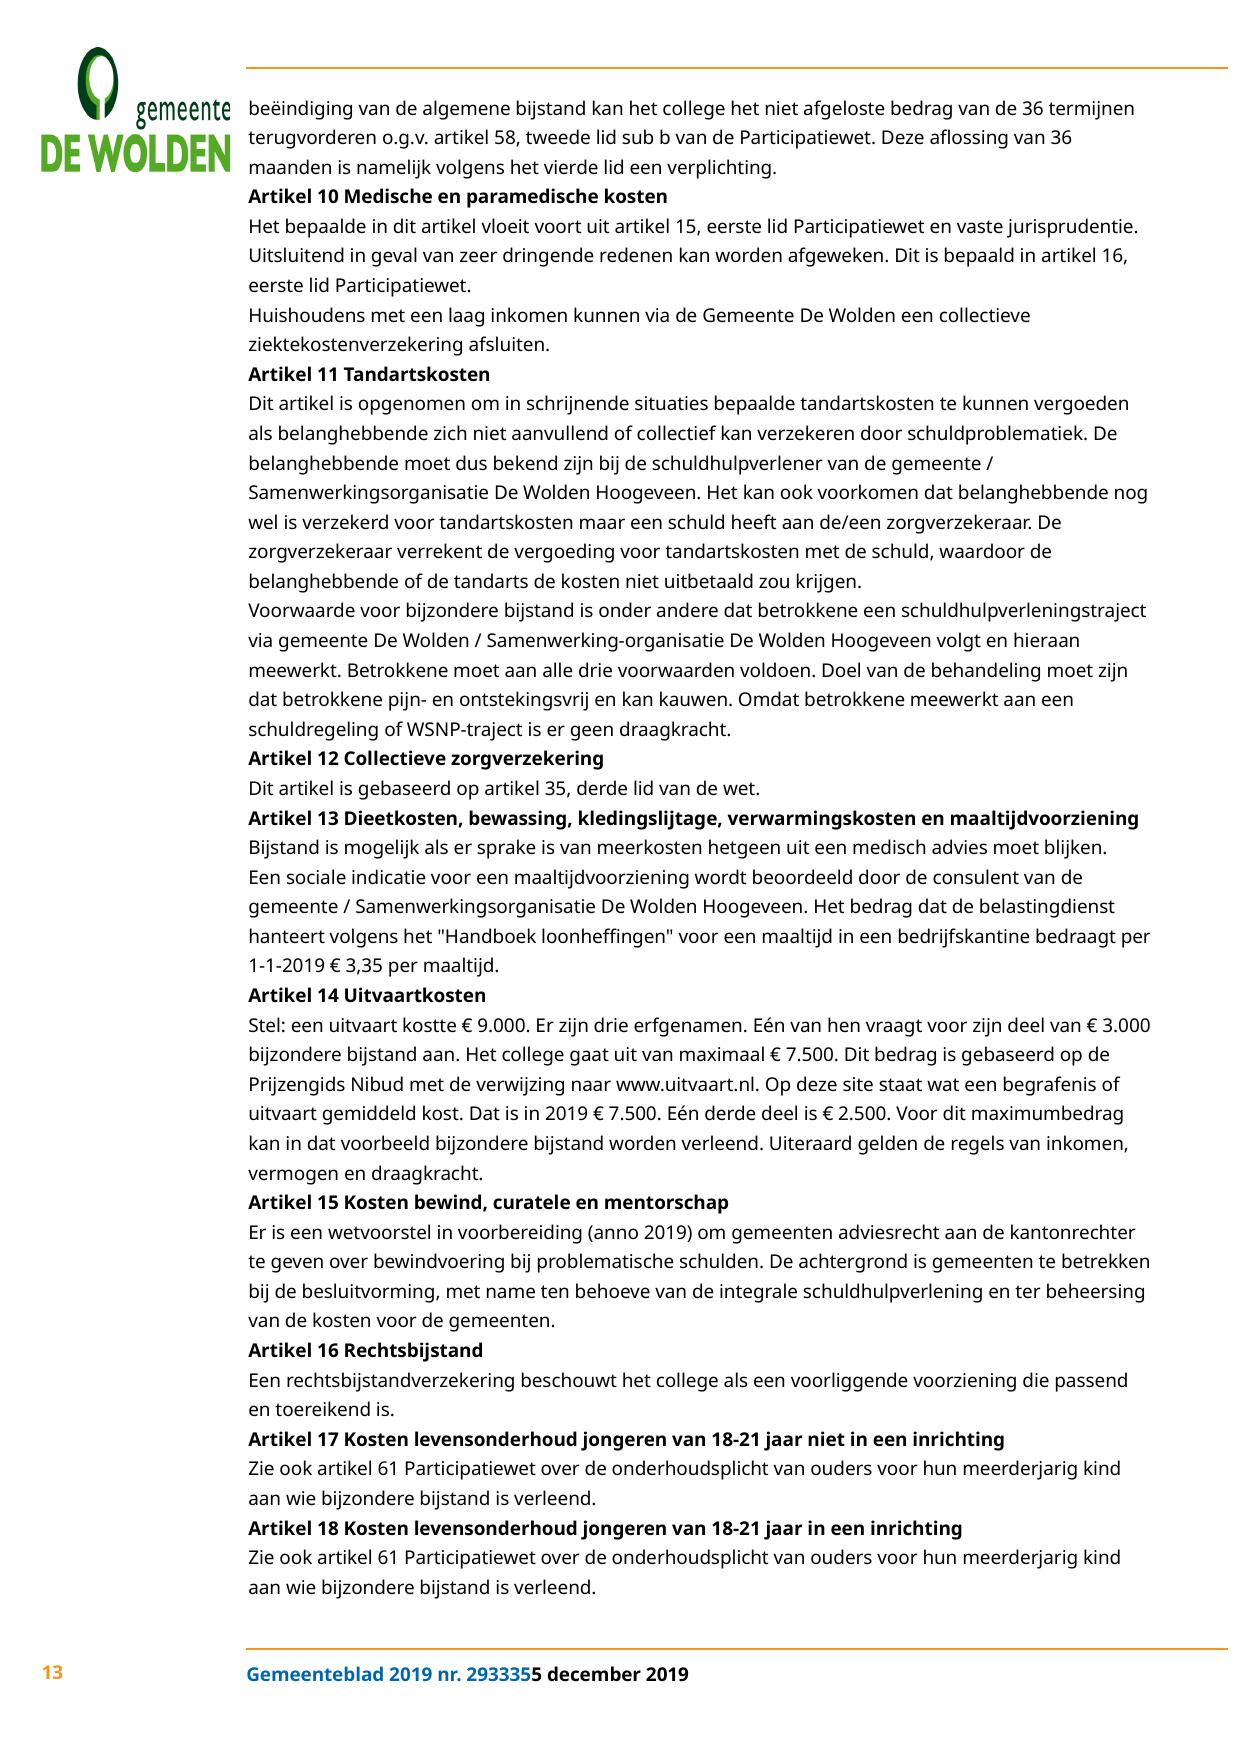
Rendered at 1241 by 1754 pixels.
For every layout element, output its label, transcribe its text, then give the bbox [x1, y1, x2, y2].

text Artikel 13 Dieetkosten, bewassing, kledingslijtage, verwarmingskosten en maaltijdvoorziening [248, 805, 1152, 831]
text Uitsluitend in geval van zeer dringende redenen kan worden afgeweken. Dit is bepaald in artikel 16, eerste lid Participatiewet. [248, 243, 1152, 298]
text Artikel 10 Medische en paramedische kosten [248, 183, 1152, 209]
text Dit artikel is opgenomen om in schrijnende situaties bepaalde tandartskosten te kunnen vergoeden als belanghebbende zich niet aanvullend of collectief kan verzekeren door schuldproblematiek. De belanghebbende moet dus bekend zijn bij de schuldhulpverlener van de gemeente / Samenwerkingsorganisatie De Wolden Hoogeveen. Het kan ook voorkomen dat belanghebbende nog wel is verzekerd voor tandartskosten maar een schuld heeft aan de/een zorgverzekeraar. De zorgverzekeraar verrekent de vergoeding voor tandartskosten met de schuld, waardoor de belanghebbende of de tandarts de kosten niet uitbetaald zou krijgen. [248, 391, 1152, 594]
text Artikel 14 Uitvaartkosten [248, 982, 1152, 1008]
text Zie ook artikel 61 Participatiewet over de onderhoudsplicht van ouders voor hun meerderjarig kind aan wie bijzondere bijstand is verleend. [248, 1456, 1152, 1511]
text Dit artikel is gebaseerd op artikel 35, derde lid van de wet. [248, 775, 1152, 801]
text Zie ook artikel 61 Participatiewet over de onderhoudsplicht van ouders voor hun meerderjarig kind aan wie bijzondere bijstand is verleend. [248, 1544, 1152, 1600]
text Artikel 12 Collectieve zorgverzekering [248, 746, 1152, 771]
text Artikel 15 Kosten bewind, curatele en mentorschap [248, 1189, 1152, 1215]
text Bijstand is mogelijk als er sprake is van meerkosten hetgeen uit een medisch advies moet blijken. [248, 834, 1152, 860]
text Artikel 11 Tandartskosten [248, 361, 1152, 387]
text Een rechtsbijstandverzekering beschouwt het college als een voorliggende voorziening die passend en toereikend is. [248, 1367, 1152, 1422]
text Een sociale indicatie voor een maaltijdvoorziening wordt beoordeeld door de consulent van de gemeente / Samenwerkingsorganisatie De Wolden Hoogeveen. Het bedrag dat de belastingdienst hanteert volgens het "Handboek loonheffingen" voor een maaltijd in een bedrijfskantine bedraagt per 1-1-2019 € 3,35 per maaltijd. [248, 864, 1152, 978]
text Artikel 17 Kosten levensonderhoud jongeren van 18-21 jaar niet in een inrichting [248, 1426, 1152, 1452]
text beëindiging van de algemene bijstand kan het college het niet afgeloste bedrag van de 36 termijnen terugvorderen o.g.v. artikel 58, tweede lid sub b van de Participatiewet. Deze aflossing van 36 maanden is namelijk volgens het vierde lid een verplichting. [248, 95, 1152, 180]
picture [41, 47, 231, 172]
text Stel: een uitvaart kostte € 9.000. Er zijn drie erfgenamen. Eén van hen vraagt voor zijn deel van € 3.000 bijzondere bijstand aan. Het college gaat uit van maximaal € 7.500. Dit bedrag is gebaseerd op de Prijzengids Nibud met de verwijzing naar www.uitvaart.nl. Op deze site staat wat een begrafenis of uitvaart gemiddeld kost. Dat is in 2019 € 7.500. Eén derde deel is € 2.500. Voor dit maximumbedrag kan in dat voorbeeld bijzondere bijstand worden verleend. Uiteraard gelden de regels van inkomen, vermogen en draagkracht. [248, 1012, 1152, 1186]
text Artikel 16 Rechtsbijstand [248, 1337, 1152, 1363]
text Artikel 18 Kosten levensonderhoud jongeren van 18-21 jaar in een inrichting [248, 1515, 1152, 1541]
text Het bepaalde in dit artikel vloeit voort uit artikel 15, eerste lid Participatiewet en vaste jurisprudentie. [248, 213, 1152, 239]
text Huishoudens met een laag inkomen kunnen via de Gemeente De Wolden een collectieve ziektekostenverzekering afsluiten. [248, 302, 1152, 357]
text Er is een wetvoorstel in voorbereiding (anno 2019) om gemeenten adviesrecht aan de kantonrechter te geven over bewindvoering bij problematische schulden. De achtergrond is gemeenten te betrekken bij de besluitvorming, met name ten behoeve van de integrale schuldhulpverlening en ter beheersing van de kosten voor de gemeenten. [248, 1219, 1152, 1333]
text Voorwaarde voor bijzondere bijstand is onder andere dat betrokkene een schuldhulpverleningstraject via gemeente De Wolden / Samenwerking-organisatie De Wolden Hoogeveen volgt en hieraan meewerkt. Betrokkene moet aan alle drie voorwaarden voldoen. Doel van de behandeling moet zijn dat betrokkene pijn- en ontstekingsvrij en kan kauwen. Omdat betrokkene meewerkt aan een schuldregeling of WSNP-traject is er geen draagkracht. [248, 598, 1152, 742]
